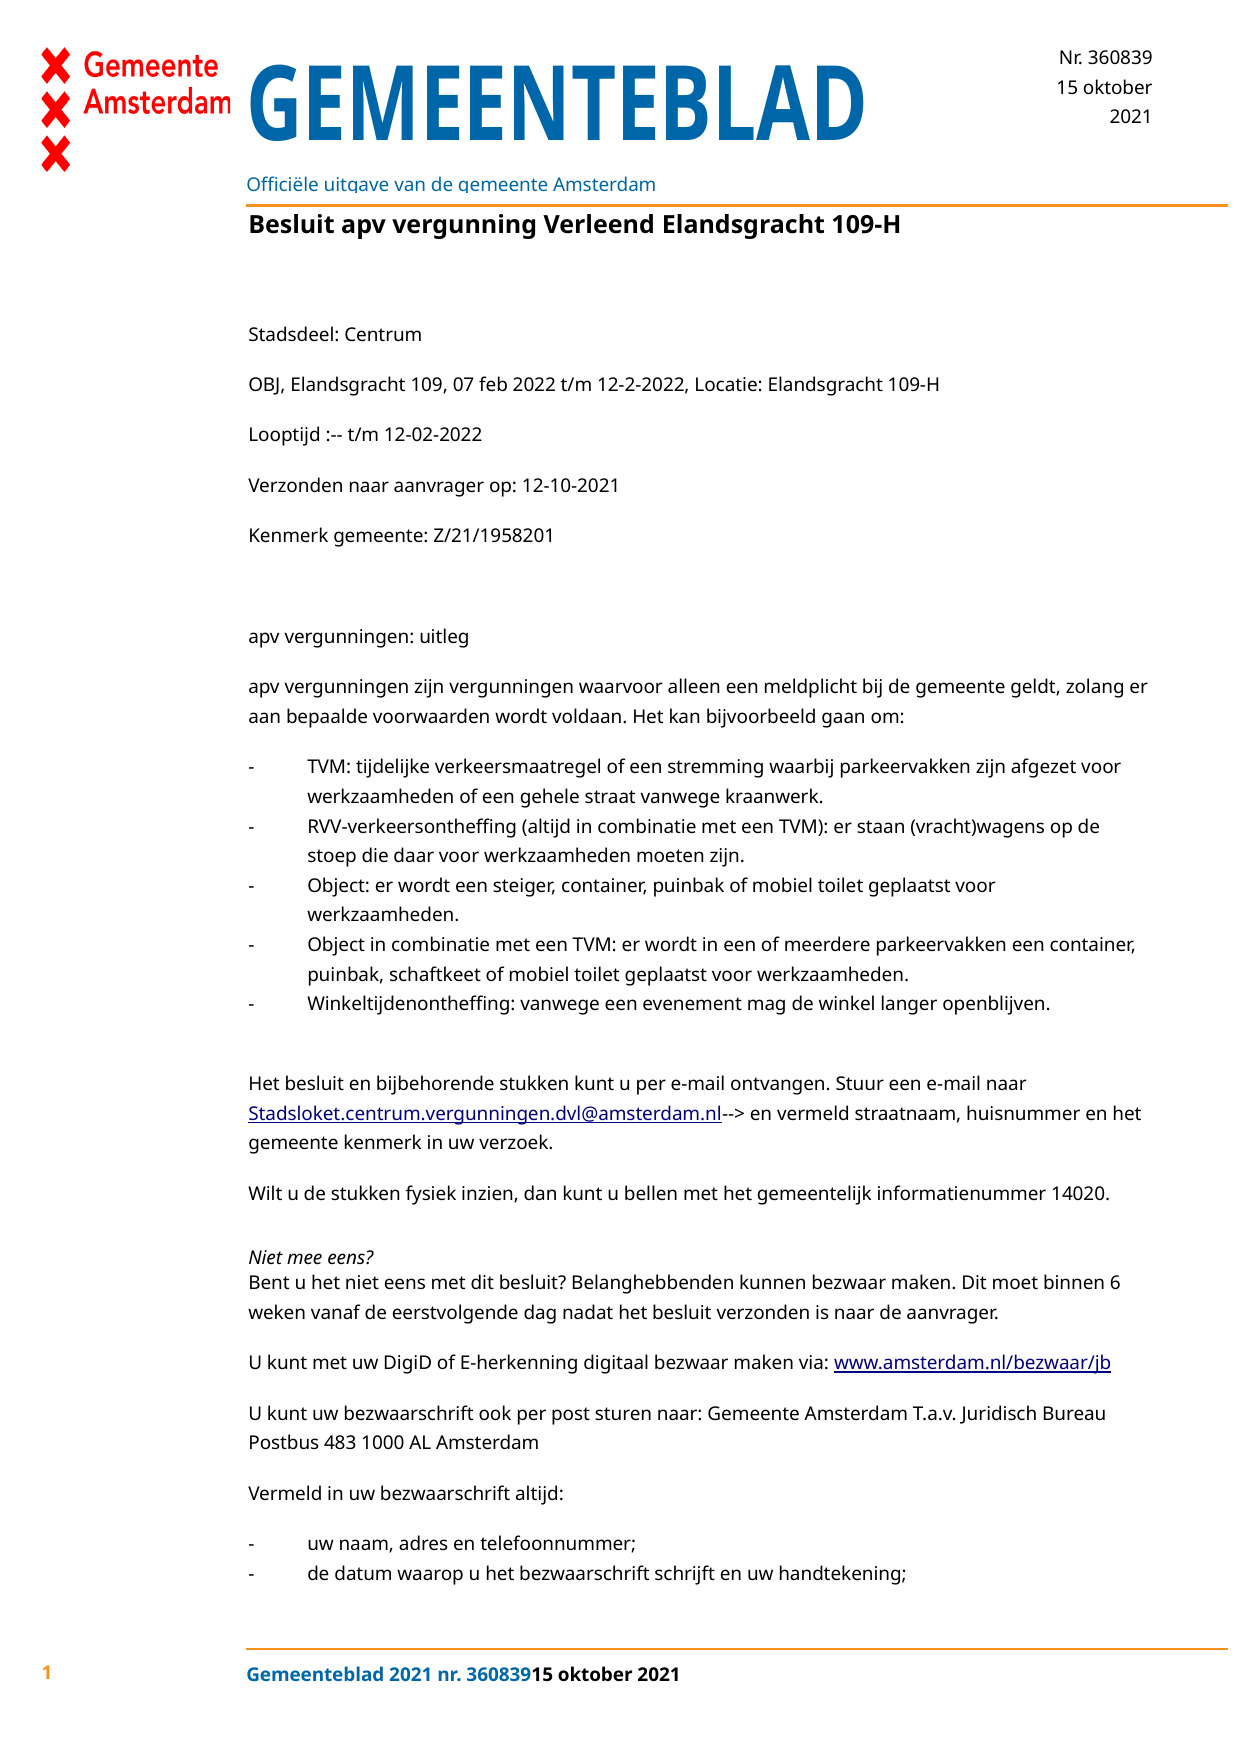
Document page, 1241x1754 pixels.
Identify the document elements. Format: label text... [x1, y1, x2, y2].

text Kenmerk gemeente: Z/21/1958201 [248, 522, 1152, 548]
list de datum waarop u het bezwaarschrift schrijft en uw handtekening; [248, 1560, 1152, 1586]
picture [41, 47, 231, 172]
text U kunt met uw DigiD of E-herkenning digitaal bezwaar maken via: www.amsterdam.nl/bezwaar/jb [248, 1349, 1152, 1375]
list Object: er wordt een steiger, container, puinbak of mobiel toilet geplaatst voor werkzaamheden. [248, 872, 1152, 927]
list RVV-verkeersontheffing (altijd in combinatie met een TVM): er staan (vracht)wagens op de stoep die daar voor werkzaamheden moeten zijn. [248, 813, 1152, 868]
list Object in combinatie met een TVM: er wordt in een of meerdere parkeervakken een container, puinbak, schaftkeet of mobiel toilet geplaatst voor werkzaamheden. [248, 931, 1152, 986]
list TVM: tijdelijke verkeersmaatregel of een stremming waarbij parkeervakken zijn afgezet voor werkzaamheden of een gehele straat vanwege kraanwerk. [248, 754, 1152, 809]
text apv vergunningen: uitleg [248, 623, 1152, 649]
text Besluit apv vergunning Verleend Elandsgracht 109-H [248, 207, 1152, 241]
text Verzonden naar aanvrager op: 12-10-2021 [248, 472, 1152, 498]
text OBJ, Elandsgracht 109, 07 feb 2022 t/m 12-2-2022, Locatie: Elandsgracht 109-H [248, 371, 1152, 397]
text Looptijd :-- t/m 12-02-2022 [248, 422, 1152, 447]
text Stadsdeel: Centrum [248, 321, 1152, 346]
text Vermeld in uw bezwaarschrift altijd: [248, 1480, 1152, 1506]
text U kunt uw bezwaarschrift ook per post sturen naar: Gemeente Amsterdam T.a.v. Juridisch Bureau Postbus 483 1000 AL Amsterdam [248, 1400, 1152, 1455]
list uw naam, adres en telefoonnummer; [248, 1530, 1152, 1556]
text Niet mee eens? [248, 1244, 1152, 1269]
text apv vergunningen zijn vergunningen waarvoor alleen een meldplicht bij de gemeente geldt, zolang er aan bepaalde voorwaarden wordt voldaan. Het kan bijvoorbeeld gaan om: [248, 674, 1152, 729]
text Bent u het niet eens met dit besluit? Belanghebbenden kunnen bezwaar maken. Dit moet binnen 6 weken vanaf de eerstvolgende dag nadat het besluit verzonden is naar de aanvrager. [248, 1269, 1152, 1325]
list Winkeltijdenontheffing: vanwege een evenement mag de winkel langer openblijven. [248, 990, 1152, 1016]
text Het besluit en bijbehorende stukken kunt u per e-mail ontvangen. Stuur een e-mail naar Stadsloket.centrum.vergunningen.dvl@amsterdam.nl--> en vermeld straatnaam, huisnummer en het gemeente kenmerk in uw verzoek. [248, 1070, 1152, 1155]
text Wilt u de stukken fysiek inzien, dan kunt u bellen met het gemeentelijk informatienummer 14020. [248, 1180, 1152, 1206]
